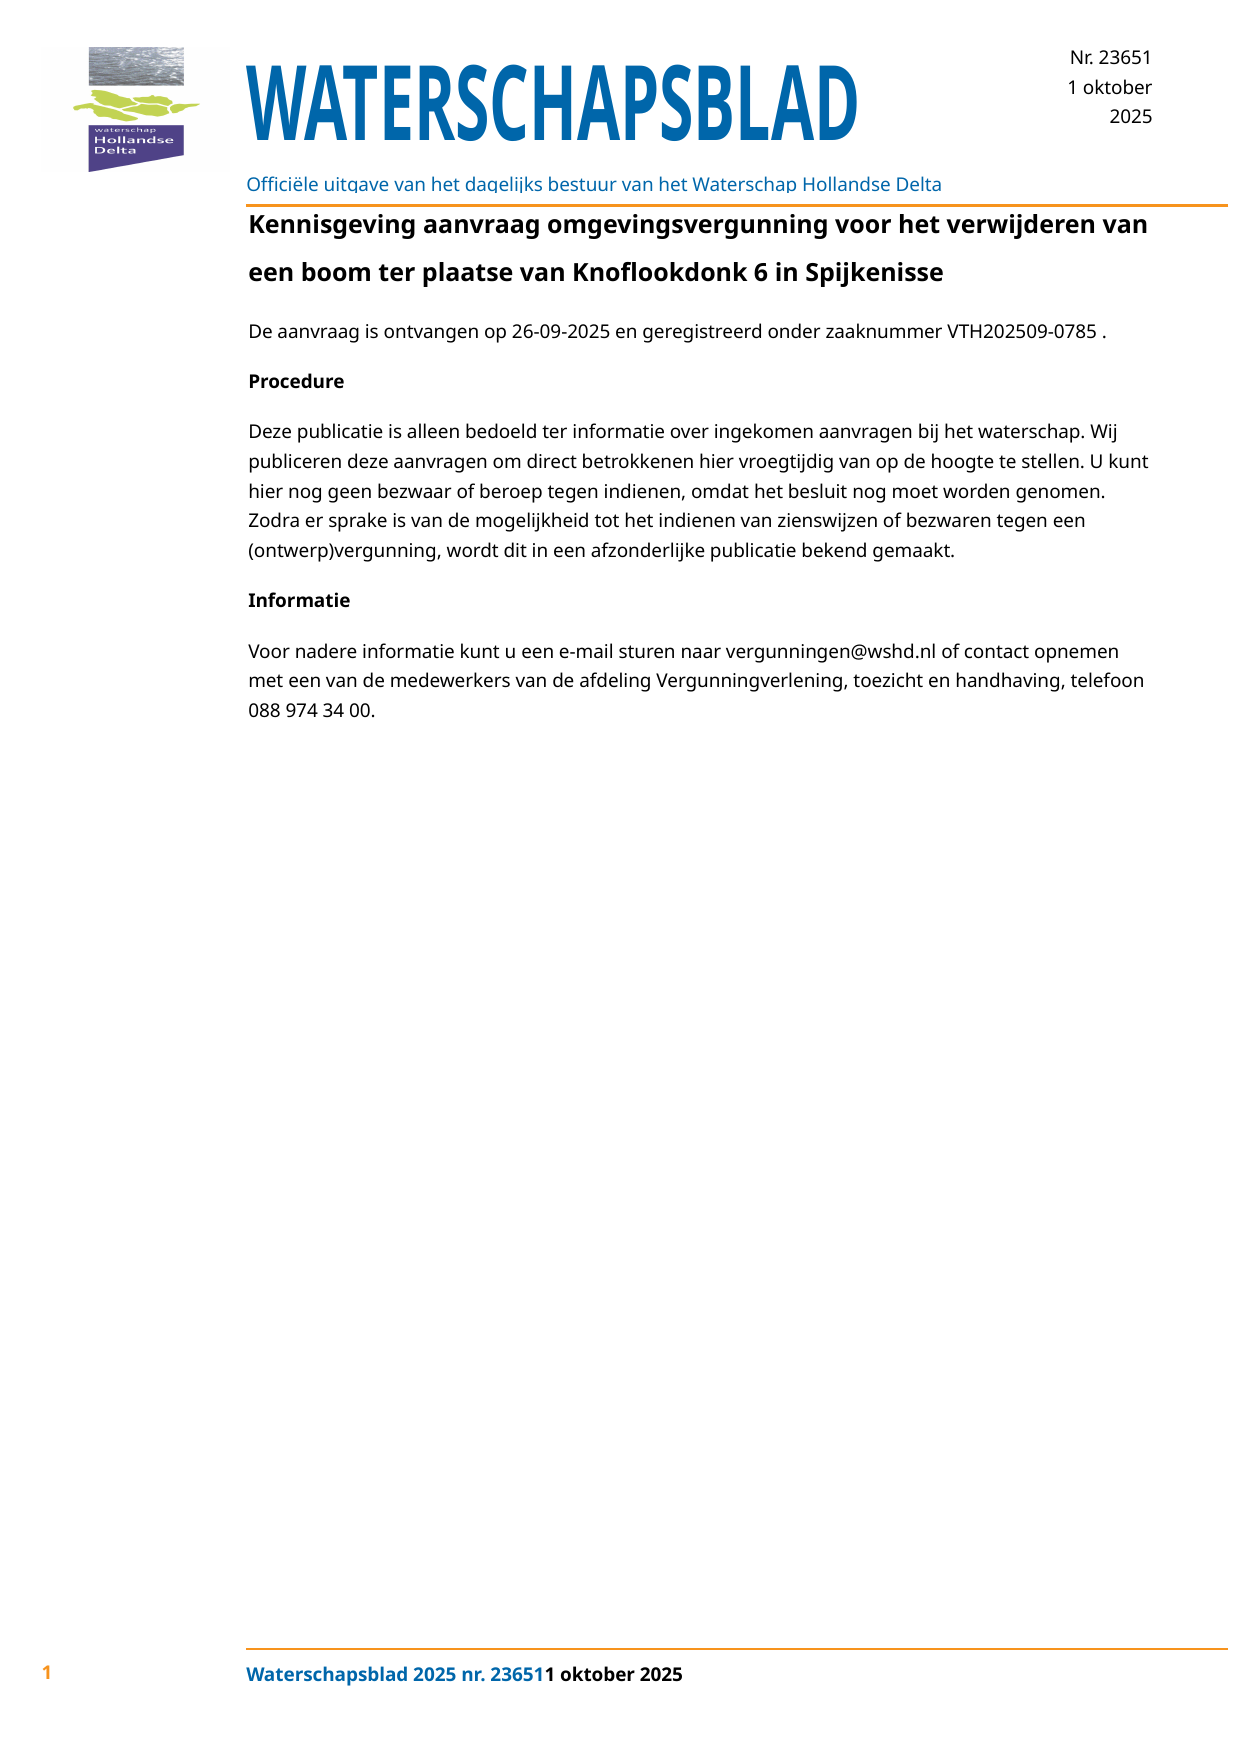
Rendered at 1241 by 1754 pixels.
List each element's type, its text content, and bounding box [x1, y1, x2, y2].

text Informatie [248, 587, 1152, 613]
picture [41, 47, 231, 172]
text Kennisgeving aanvraag omgevingsvergunning voor het verwijderen van een boom ter plaatse van Knoflookdonk 6 in Spijkenisse [248, 207, 1152, 288]
text Procedure [248, 368, 1152, 394]
text Deze publicatie is alleen bedoeld ter informatie over ingekomen aanvragen bij het waterschap. Wij publiceren deze aanvragen om direct betrokkenen hier vroegtijdig van op de hoogte te stellen. U kunt hier nog geen bezwaar of beroep tegen indienen, omdat het besluit nog moet worden genomen. Zodra er sprake is van de mogelijkheid tot het indienen van zienswijzen of bezwaren tegen een (ontwerp)vergunning, wordt dit in een afzonderlijke publicatie bekend gemaakt. [248, 419, 1152, 563]
text Voor nadere informatie kunt u een e-mail sturen naar vergunningen@wshd.nl of contact opnemen met een van de medewerkers van de afdeling Vergunningverlening, toezicht en handhaving, telefoon 088 974 34 00. [248, 638, 1152, 723]
text De aanvraag is ontvangen op 26-09-2025 en geregistreerd onder zaaknummer VTH202509-0785 . [248, 318, 1152, 344]
